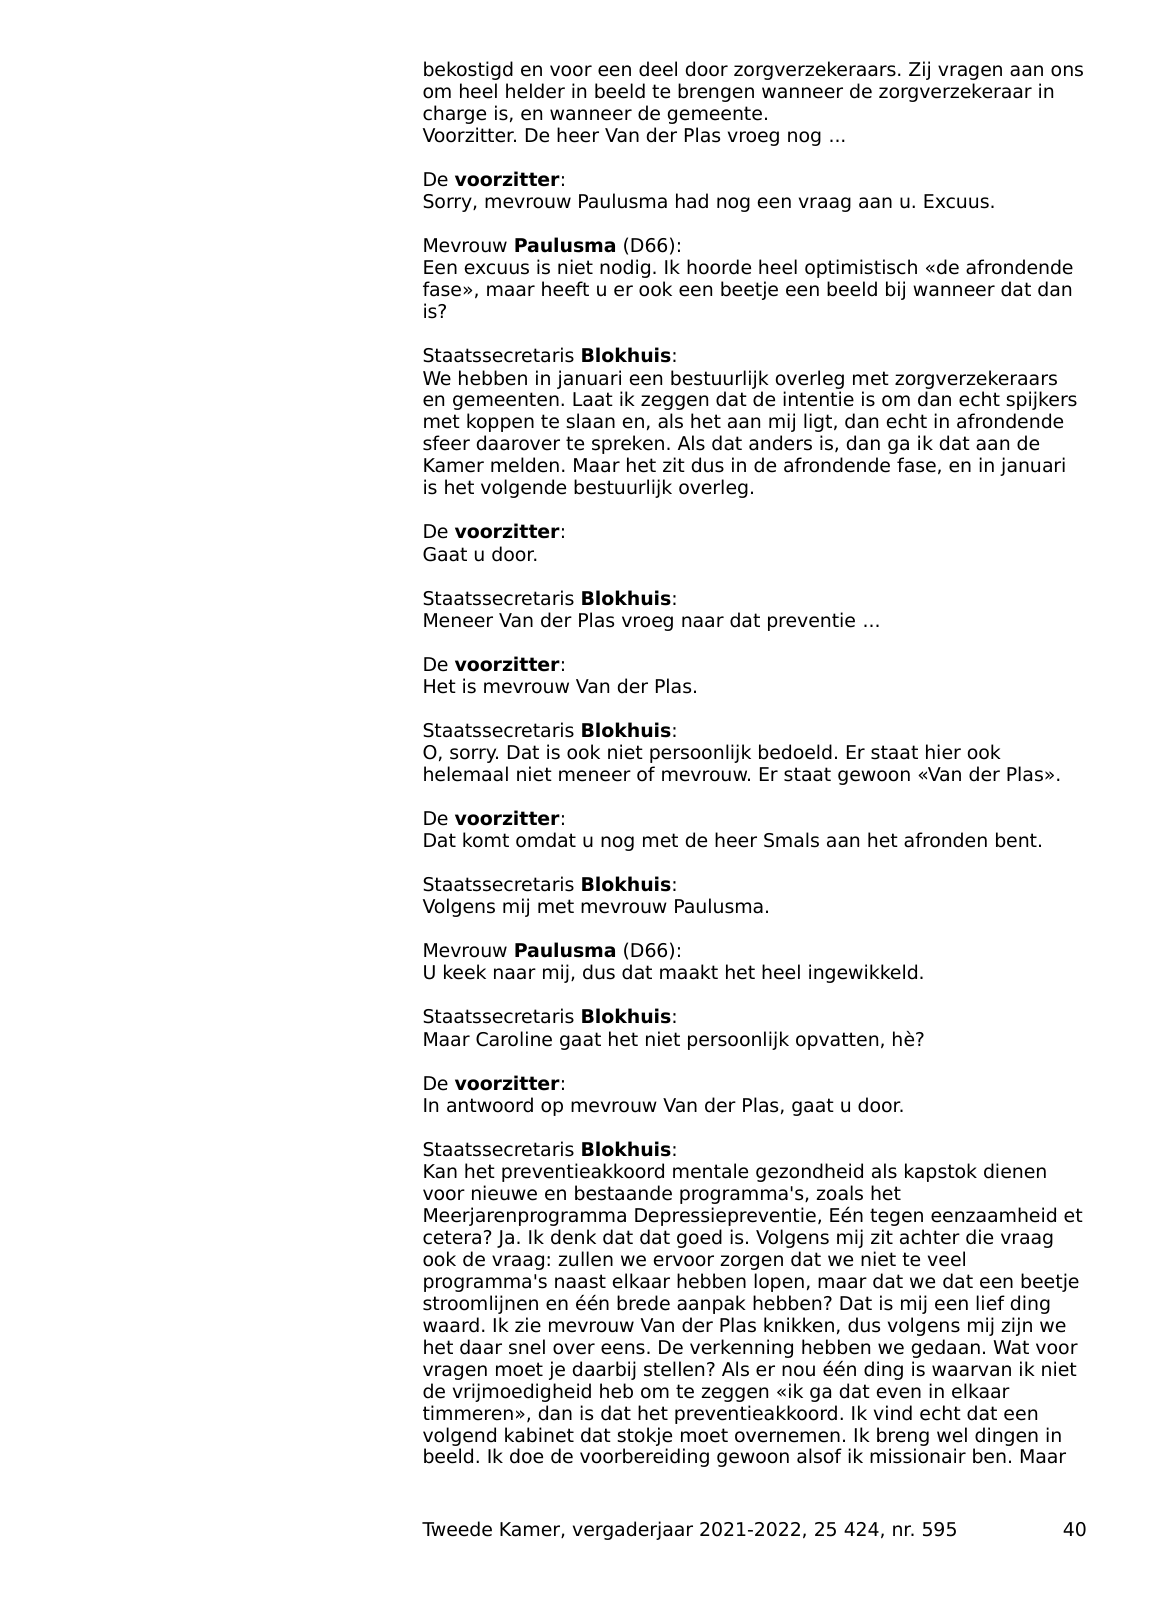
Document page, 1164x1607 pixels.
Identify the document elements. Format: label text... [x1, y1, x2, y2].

text Staatssecretaris Blokhuis: [422, 345, 1087, 367]
text Staatssecretaris Blokhuis: [422, 1139, 1087, 1161]
text Staatssecretaris Blokhuis: [422, 720, 1087, 742]
text De voorzitter: [422, 521, 1087, 543]
text Gaat u door. [422, 543, 1087, 565]
text Maar Caroline gaat het niet persoonlijk opvatten, hè? [422, 1028, 1087, 1050]
text Dat komt omdat u nog met de heer Smals aan het afronden bent. [422, 830, 1087, 852]
text In antwoord op mevrouw Van der Plas, gaat u door. [422, 1094, 1087, 1117]
text bekostigd en voor een deel door zorgverzekeraars. Zij vragen aan ons om heel helder in beeld te brengen wanneer de zorgverzekeraar in charge is, en wanneer de gemeente. [422, 59, 1087, 125]
text Meneer Van der Plas vroeg naar dat preventie ... [422, 609, 1087, 632]
text Kan het preventieakkoord mentale gezondheid als kapstok dienen voor nieuwe en bestaande programma's, zoals het Meerjarenprogramma Depressiepreventie, Eén tegen eenzaamheid et cetera? Ja. Ik denk dat dat goed is. Volgens mij zit achter die vraag ook de vraag: zullen we ervoor zorgen dat we niet te veel programma's naast elkaar hebben lopen, maar dat we dat een beetje stroomlijnen en één brede aanpak hebben? Dat is mij een lief ding waard. Ik zie mevrouw Van der Plas knikken, dus volgens mij zijn we het daar snel over eens. De verkenning hebben we gedaan. Wat voor vragen moet je daarbij stellen? Als er nou één ding is waarvan ik niet de vrijmoedigheid heb om te zeggen «ik ga dat even in elkaar timmeren», dan is dat het preventieakkoord. Ik vind echt dat een volgend kabinet dat stokje moet overnemen. Ik breng wel dingen in beeld. Ik doe de voorbereiding gewoon alsof ik missionair ben. Maar [422, 1161, 1087, 1468]
text Mevrouw Paulusma (D66): [422, 940, 1087, 962]
text De voorzitter: [422, 1073, 1087, 1094]
text O, sorry. Dat is ook niet persoonlijk bedoeld. Er staat hier ook helemaal niet meneer of mevrouw. Er staat gewoon «Van der Plas». [422, 742, 1087, 786]
text De voorzitter: [422, 808, 1087, 830]
text We hebben in januari een bestuurlijk overleg met zorgverzekeraars en gemeenten. Laat ik zeggen dat de intentie is om dan echt spijkers met koppen te slaan en, als het aan mij ligt, dan echt in afrondende sfeer daarover te spreken. Als dat anders is, dan ga ik dat aan de Kamer melden. Maar het zit dus in de afrondende fase, en in januari is het volgende bestuurlijk overleg. [422, 367, 1087, 499]
text Sorry, mevrouw Paulusma had nog een vraag aan u. Excuus. [422, 191, 1087, 213]
text U keek naar mij, dus dat maakt het heel ingewikkeld. [422, 962, 1087, 984]
text Staatssecretaris Blokhuis: [422, 874, 1087, 896]
text Het is mevrouw Van der Plas. [422, 676, 1087, 698]
text Voorzitter. De heer Van der Plas vroeg nog ... [422, 125, 1087, 147]
text Volgens mij met mevrouw Paulusma. [422, 896, 1087, 918]
text Staatssecretaris Blokhuis: [422, 1006, 1087, 1028]
text De voorzitter: [422, 169, 1087, 191]
text Mevrouw Paulusma (D66): [422, 235, 1087, 257]
text De voorzitter: [422, 654, 1087, 676]
text Staatssecretaris Blokhuis: [422, 588, 1087, 609]
text Een excuus is niet nodig. Ik hoorde heel optimistisch «de afrondende fase», maar heeft u er ook een beetje een beeld bij wanneer dat dan is? [422, 257, 1087, 323]
